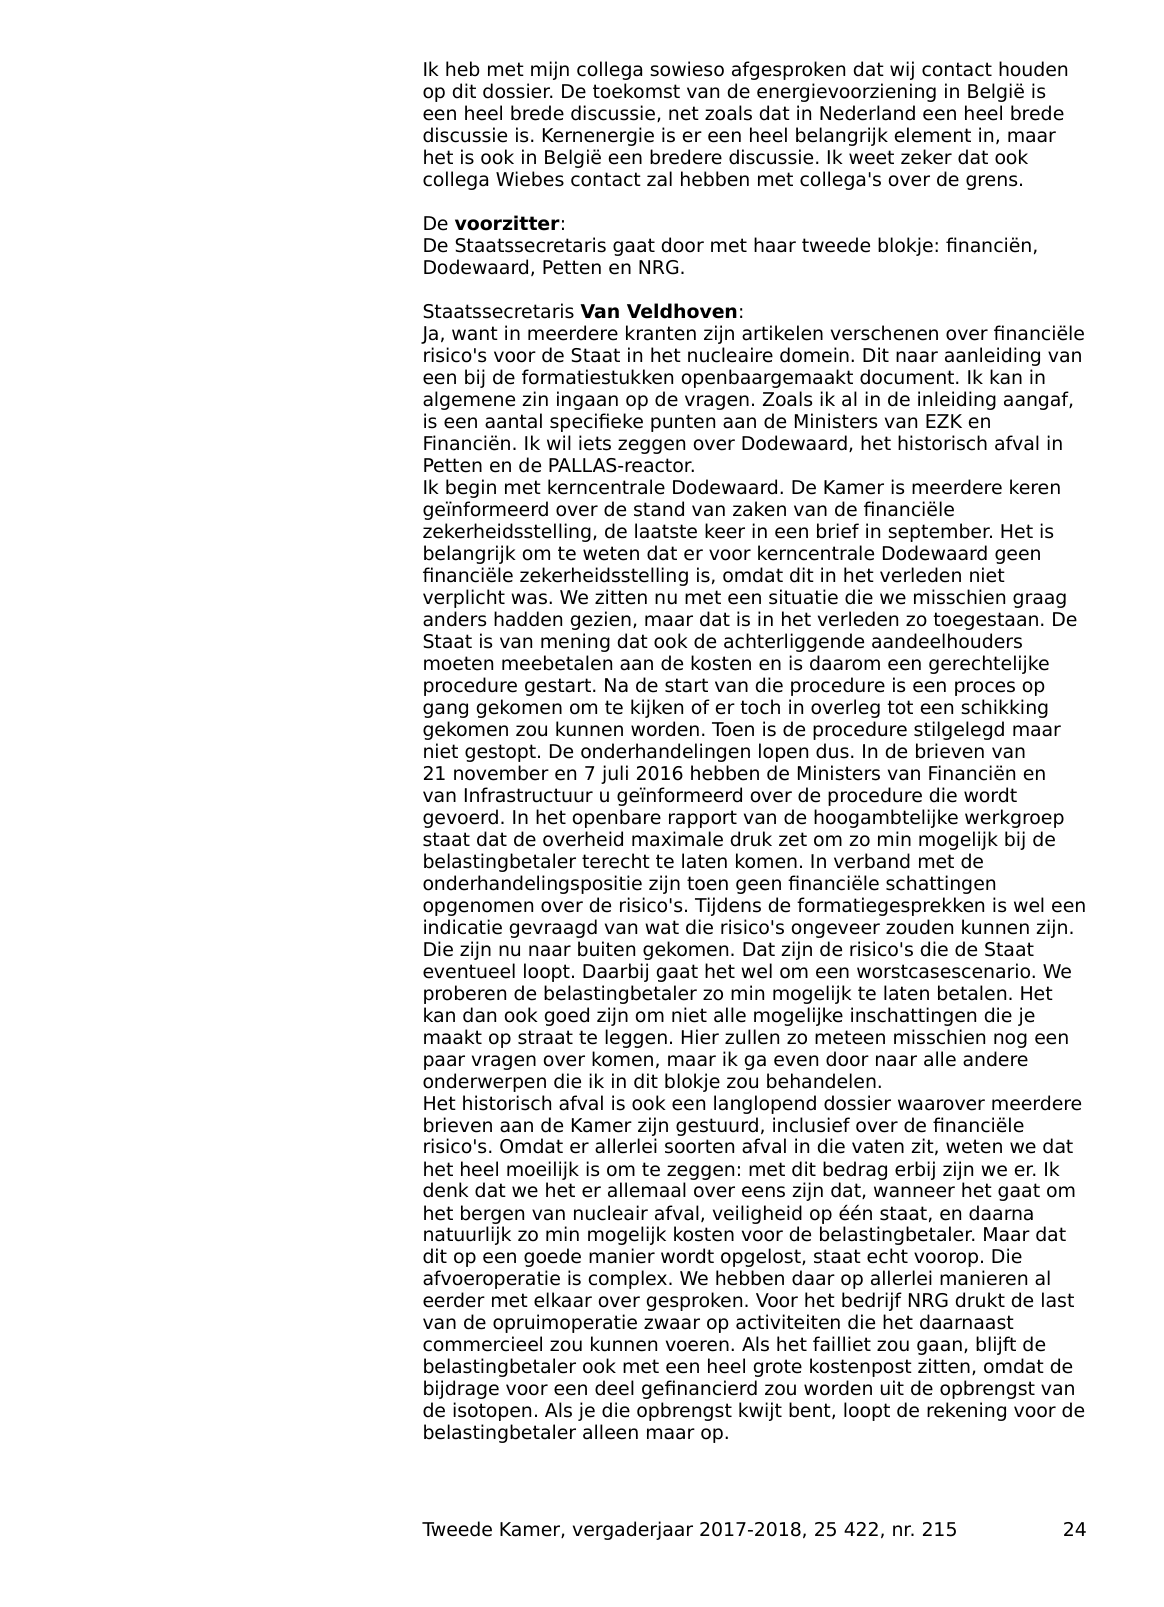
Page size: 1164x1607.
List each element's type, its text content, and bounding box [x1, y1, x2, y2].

text De Staatssecretaris gaat door met haar tweede blokje: financiën, Dodewaard, Petten en NRG. [422, 235, 1087, 279]
text Ik heb met mijn collega sowieso afgesproken dat wij contact houden op dit dossier. De toekomst van de energievoorziening in België is een heel brede discussie, net zoals dat in Nederland een heel brede discussie is. Kernenergie is er een heel belangrijk element in, maar het is ook in België een bredere discussie. Ik weet zeker dat ook collega Wiebes contact zal hebben met collega's over de grens. [422, 59, 1087, 191]
text Staatssecretaris Van Veldhoven: [422, 301, 1087, 323]
text Ja, want in meerdere kranten zijn artikelen verschenen over financiële risico's voor de Staat in het nucleaire domein. Dit naar aanleiding van een bij de formatiestukken openbaargemaakt document. Ik kan in algemene zin ingaan op de vragen. Zoals ik al in de inleiding aangaf, is een aantal specifieke punten aan de Ministers van EZK en Financiën. Ik wil iets zeggen over Dodewaard, het historisch afval in Petten en de PALLAS-reactor. [422, 323, 1087, 477]
text Ik begin met kerncentrale Dodewaard. De Kamer is meerdere keren geïnformeerd over de stand van zaken van de financiële zekerheidsstelling, de laatste keer in een brief in september. Het is belangrijk om te weten dat er voor kerncentrale Dodewaard geen financiële zekerheidsstelling is, omdat dit in het verleden niet verplicht was. We zitten nu met een situatie die we misschien graag anders hadden gezien, maar dat is in het verleden zo toegestaan. De Staat is van mening dat ook de achterliggende aandeelhouders moeten meebetalen aan de kosten en is daarom een gerechtelijke procedure gestart. Na de start van die procedure is een proces op gang gekomen om te kijken of er toch in overleg tot een schikking gekomen zou kunnen worden. Toen is de procedure stilgelegd maar niet gestopt. De onderhandelingen lopen dus. In de brieven van 21 november en 7 juli 2016 hebben de Ministers van Financiën en van Infrastructuur u geïnformeerd over de procedure die wordt gevoerd. In het openbare rapport van de hoogambtelijke werkgroep staat dat de overheid maximale druk zet om zo min mogelijk bij de belastingbetaler terecht te laten komen. In verband met de onderhandelingspositie zijn toen geen financiële schattingen opgenomen over de risico's. Tijdens de formatiegesprekken is wel een indicatie gevraagd van wat die risico's ongeveer zouden kunnen zijn. Die zijn nu naar buiten gekomen. Dat zijn de risico's die de Staat eventueel loopt. Daarbij gaat het wel om een worstcasescenario. We proberen de belastingbetaler zo min mogelijk te laten betalen. Het kan dan ook goed zijn om niet alle mogelijke inschattingen die je maakt op straat te leggen. Hier zullen zo meteen misschien nog een paar vragen over komen, maar ik ga even door naar alle andere onderwerpen die ik in dit blokje zou behandelen. [422, 477, 1087, 1092]
text Het historisch afval is ook een langlopend dossier waarover meerdere brieven aan de Kamer zijn gestuurd, inclusief over de financiële risico's. Omdat er allerlei soorten afval in die vaten zit, weten we dat het heel moeilijk is om te zeggen: met dit bedrag erbij zijn we er. Ik denk dat we het er allemaal over eens zijn dat, wanneer het gaat om het bergen van nucleair afval, veiligheid op één staat, en daarna natuurlijk zo min mogelijk kosten voor de belastingbetaler. Maar dat dit op een goede manier wordt opgelost, staat echt voorop. Die afvoeroperatie is complex. We hebben daar op allerlei manieren al eerder met elkaar over gesproken. Voor het bedrijf NRG drukt de last van de opruimoperatie zwaar op activiteiten die het daarnaast commercieel zou kunnen voeren. Als het failliet zou gaan, blijft de belastingbetaler ook met een heel grote kostenpost zitten, omdat de bijdrage voor een deel gefinancierd zou worden uit de opbrengst van de isotopen. Als je die opbrengst kwijt bent, loopt de rekening voor de belastingbetaler alleen maar op. [422, 1092, 1087, 1444]
text De voorzitter: [422, 213, 1087, 235]
